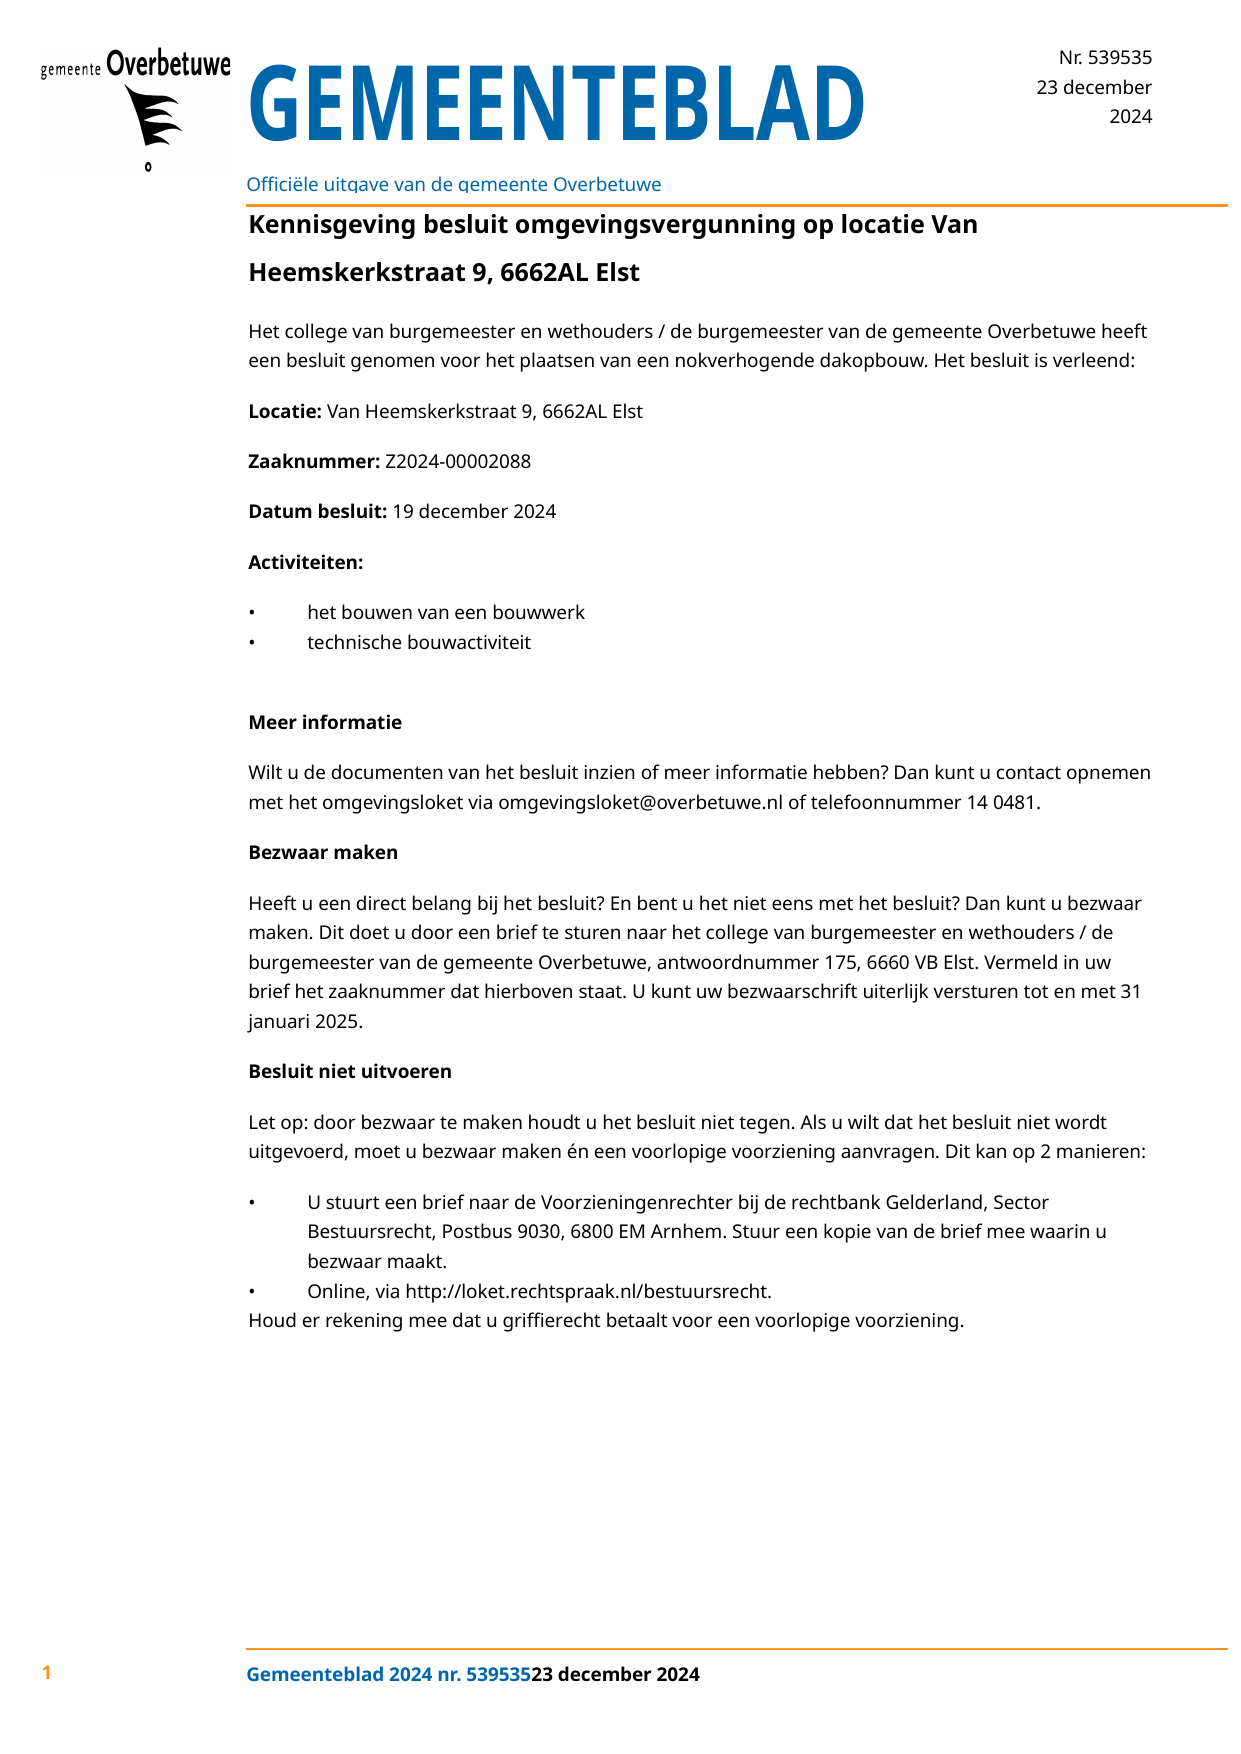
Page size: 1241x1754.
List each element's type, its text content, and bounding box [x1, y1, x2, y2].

text Bezwaar maken [248, 839, 1152, 865]
text Houd er rekening mee dat u griffierecht betaalt voor een voorlopige voorziening. [248, 1307, 1152, 1333]
picture [41, 47, 231, 172]
text Datum besluit: 19 december 2024 [248, 499, 1152, 524]
list U stuurt een brief naar de Voorzieningenrechter bij de rechtbank Gelderland, Sector Bestuursrecht, Postbus 9030, 6800 EM Arnhem. Stuur een kopie van de brief mee waarin u bezwaar maakt. [248, 1189, 1152, 1274]
list technische bouwactiviteit [248, 629, 1152, 655]
text Wilt u de documenten van het besluit inzien of meer informatie hebben? Dan kunt u contact opnemen met het omgevingsloket via omgevingsloket@overbetuwe.nl of telefoonnummer 14 0481. [248, 759, 1152, 815]
list het bouwen van een bouwwerk [248, 599, 1152, 625]
text Let op: door bezwaar te maken houdt u het besluit niet tegen. Als u wilt dat het besluit niet wordt uitgevoerd, moet u bezwaar maken én een voorlopige voorziening aanvragen. Dit kan op 2 manieren: [248, 1109, 1152, 1164]
list Online, via http://loket.rechtspraak.nl/bestuursrecht. [248, 1278, 1152, 1304]
text Meer informatie [248, 709, 1152, 735]
text Zaaknummer: Z2024-00002088 [248, 448, 1152, 474]
text Het college van burgemeester en wethouders / de burgemeester van de gemeente Overbetuwe heeft een besluit genomen voor het plaatsen van een nokverhogende dakopbouw. Het besluit is verleend: [248, 318, 1152, 373]
text Locatie: Van Heemskerkstraat 9, 6662AL Elst [248, 398, 1152, 424]
text Kennisgeving besluit omgevingsvergunning op locatie Van Heemskerkstraat 9, 6662AL Elst [248, 207, 1152, 288]
text Heeft u een direct belang bij het besluit? En bent u het niet eens met het besluit? Dan kunt u bezwaar maken. Dit doet u door een brief te sturen naar het college van burgemeester en wethouders / de burgemeester van de gemeente Overbetuwe, antwoordnummer 175, 6660 VB Elst. Vermeld in uw brief het zaaknummer dat hierboven staat. U kunt uw bezwaarschrift uiterlijk versturen tot en met 31 januari 2025. [248, 890, 1152, 1034]
text Besluit niet uitvoeren [248, 1059, 1152, 1084]
text Activiteiten: [248, 549, 1152, 575]
